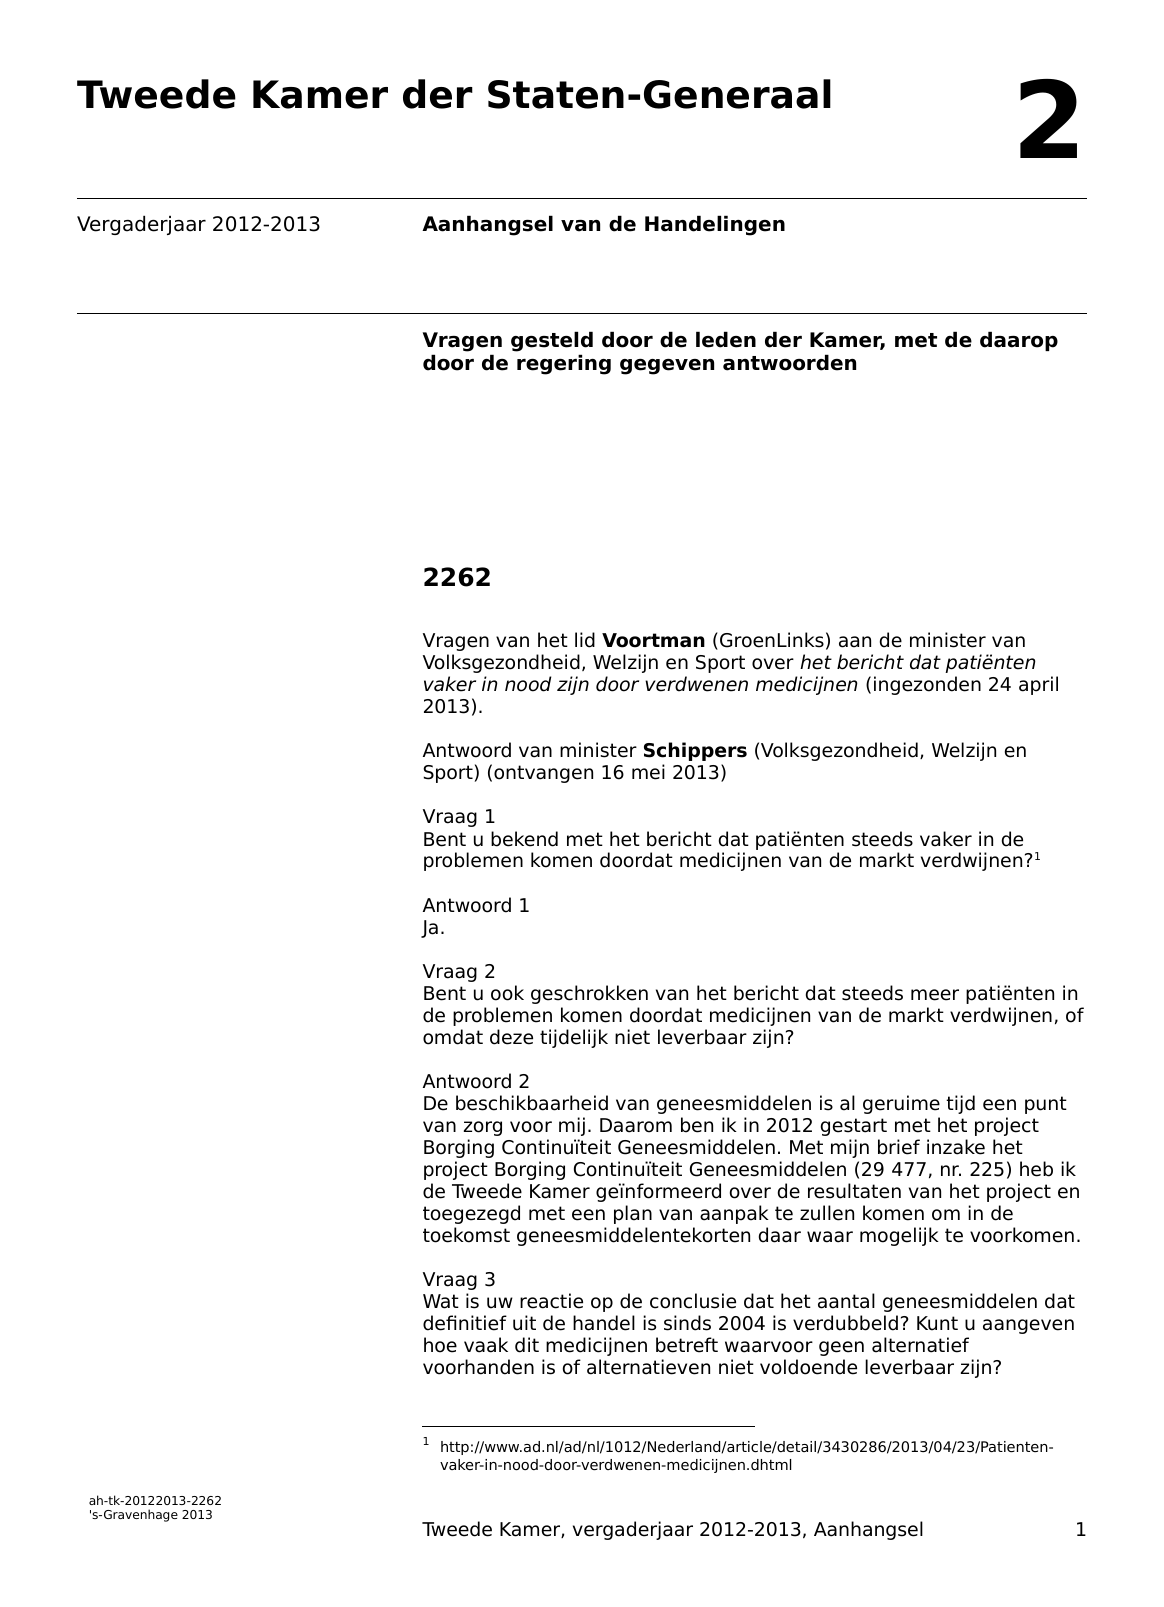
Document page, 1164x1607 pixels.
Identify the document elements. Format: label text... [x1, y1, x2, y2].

table_cell Vragen gesteld door de leden der Kamer, met de daarop door de regering gegeven antwoorden [422, 314, 1087, 375]
text Antwoord 2 [422, 1071, 1087, 1093]
text Antwoord 1 [422, 894, 1087, 917]
text ah-tk-20122013-2262 [88, 1494, 323, 1508]
table_header 2 [886, 59, 1087, 198]
table_header Tweede Kamer der Staten-Generaal [77, 59, 886, 198]
table_cell Aanhangsel van de Handelingen [422, 199, 1087, 313]
text Vraag 3 [422, 1269, 1087, 1291]
text http://www.ad.nl/ad/nl/1012/Nederland/article/detail/3430286/2013/04/23/Patienten-vaker-in-nood-door-verdwenen-medicijnen.dhtml [422, 1435, 1087, 1474]
table_cell Vergaderjaar 2012-2013 [77, 199, 422, 313]
text 's-Gravenhage 2013 [88, 1508, 323, 1522]
text Vragen van het lid Voortman (GroenLinks) aan de minister van Volksgezondheid, Welzijn en Sport over het bericht dat patiënten vaker in nood zijn door verdwenen medicijnen (ingezonden 24 april 2013). [422, 630, 1087, 718]
text Bent u ook geschrokken van het bericht dat steeds meer patiënten in de problemen komen doordat medicijnen van de markt verdwijnen, of omdat deze tijdelijk niet leverbaar zijn? [422, 983, 1087, 1049]
text Vraag 2 [422, 961, 1087, 983]
text Antwoord van minister Schippers (Volksgezondheid, Welzijn en Sport) (ontvangen 16 mei 2013) [422, 740, 1087, 784]
text 2262 [422, 563, 1087, 592]
text Bent u bekend met het bericht dat patiënten steeds vaker in de problemen komen doordat medicijnen van de markt verdwijnen? [422, 828, 1087, 872]
table_cell [77, 314, 422, 375]
text Ja. [422, 917, 1087, 938]
text Vraag 1 [422, 806, 1087, 828]
text De beschikbaarheid van geneesmiddelen is al geruime tijd een punt van zorg voor mij. Daarom ben ik in 2012 gestart met het project Borging Continuïteit Geneesmiddelen. Met mijn brief inzake het project Borging Continuïteit Geneesmiddelen (29 477, nr. 225) heb ik de Tweede Kamer geïnformeerd over de resultaten van het project en toegezegd met een plan van aanpak te zullen komen om in de toekomst geneesmiddelentekorten daar waar mogelijk te voorkomen. [422, 1093, 1087, 1247]
text Wat is uw reactie op de conclusie dat het aantal geneesmiddelen dat definitief uit de handel is sinds 2004 is verdubbeld? Kunt u aangeven hoe vaak dit medicijnen betreft waarvoor geen alternatief voorhanden is of alternatieven niet voldoende leverbaar zijn? [422, 1291, 1087, 1379]
